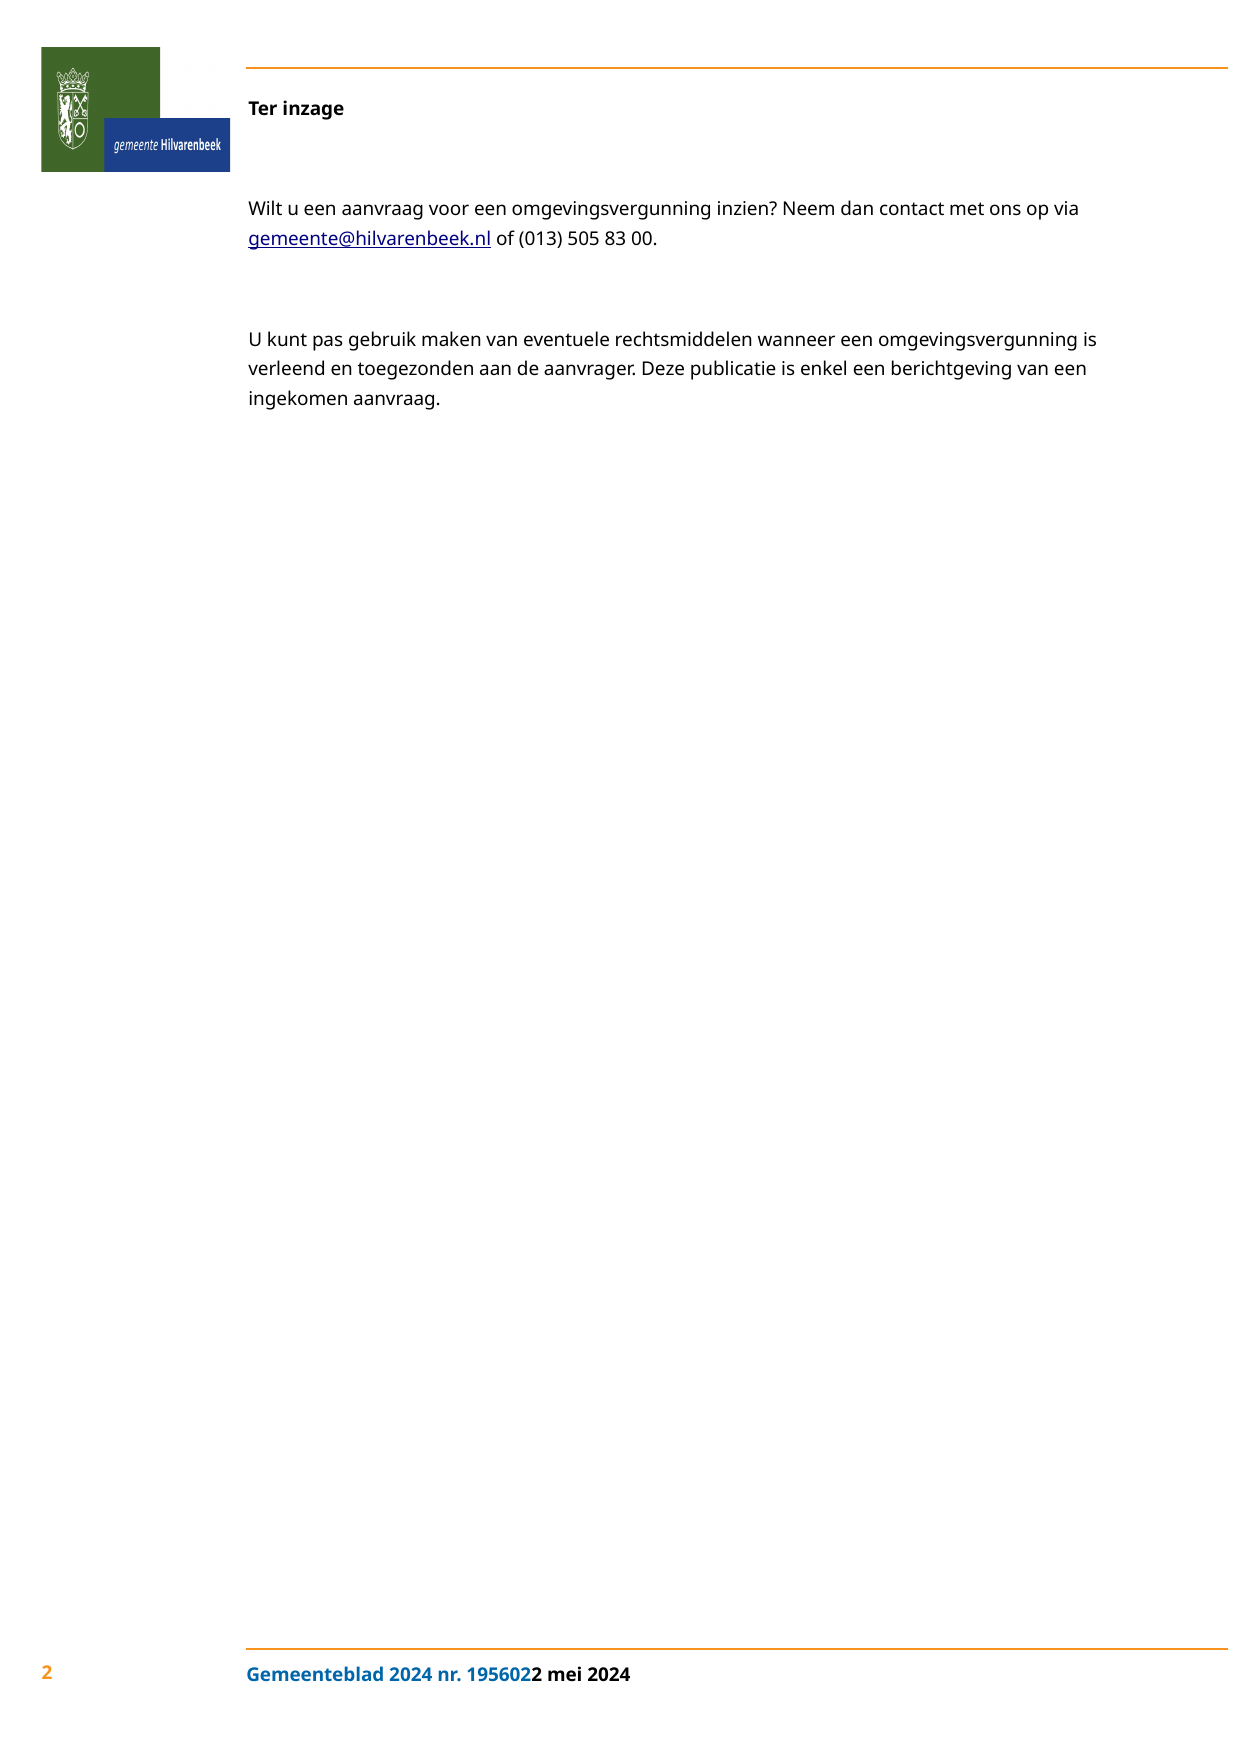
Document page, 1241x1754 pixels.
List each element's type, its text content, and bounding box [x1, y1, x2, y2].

text Ter inzage [248, 95, 1152, 121]
text U kunt pas gebruik maken van eventuele rechtsmiddelen wanneer een omgevingsvergunning is verleend en toegezonden aan de aanvrager. Deze publicatie is enkel een berichtgeving van een ingekomen aanvraag. [248, 326, 1152, 411]
picture [41, 47, 231, 172]
text Wilt u een aanvraag voor een omgevingsvergunning inzien? Neem dan contact met ons op via gemeente@hilvarenbeek.nl of (013) 505 83 00. [248, 196, 1152, 251]
